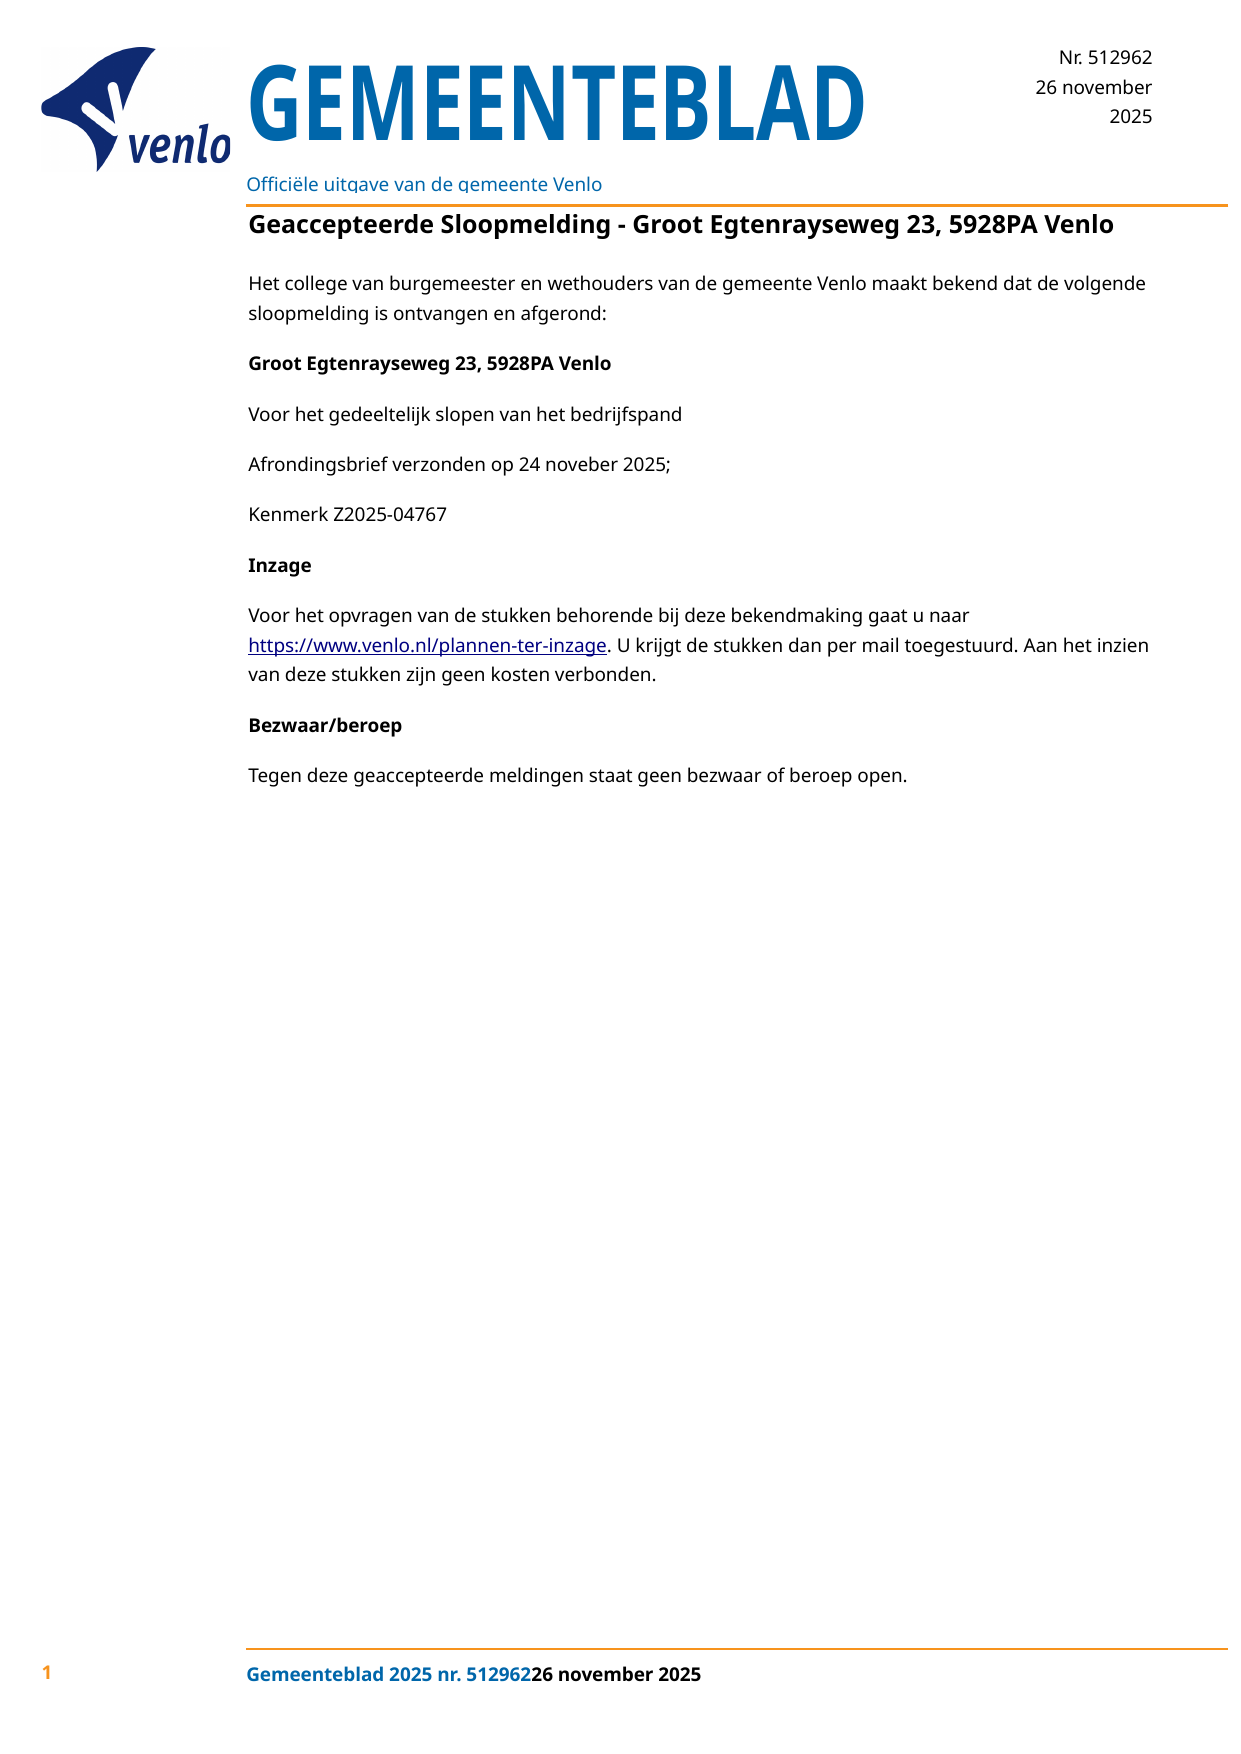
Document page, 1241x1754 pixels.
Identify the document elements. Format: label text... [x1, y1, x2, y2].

text Bezwaar/beroep [248, 712, 1152, 738]
text Afrondingsbrief verzonden op 24 noveber 2025; [248, 451, 1152, 477]
text Tegen deze geaccepteerde meldingen staat geen bezwaar of beroep open. [248, 762, 1152, 788]
text Het college van burgemeester en wethouders van de gemeente Venlo maakt bekend dat de volgende sloopmelding is ontvangen en afgerond: [248, 270, 1152, 326]
text Groot Egtenrayseweg 23, 5928PA Venlo [248, 350, 1152, 376]
text Geaccepteerde Sloopmelding - Groot Egtenrayseweg 23, 5928PA Venlo [248, 207, 1152, 241]
text Voor het gedeeltelijk slopen van het bedrijfspand [248, 401, 1152, 426]
picture [41, 47, 231, 172]
text Kenmerk Z2025-04767 [248, 502, 1152, 527]
text Voor het opvragen van de stukken behorende bij deze bekendmaking gaat u naar https://www.venlo.nl/plannen-ter-inzage. U krijgt de stukken dan per mail toegestuurd. Aan het inzien van deze stukken zijn geen kosten verbonden. [248, 602, 1152, 687]
text Inzage [248, 552, 1152, 578]
